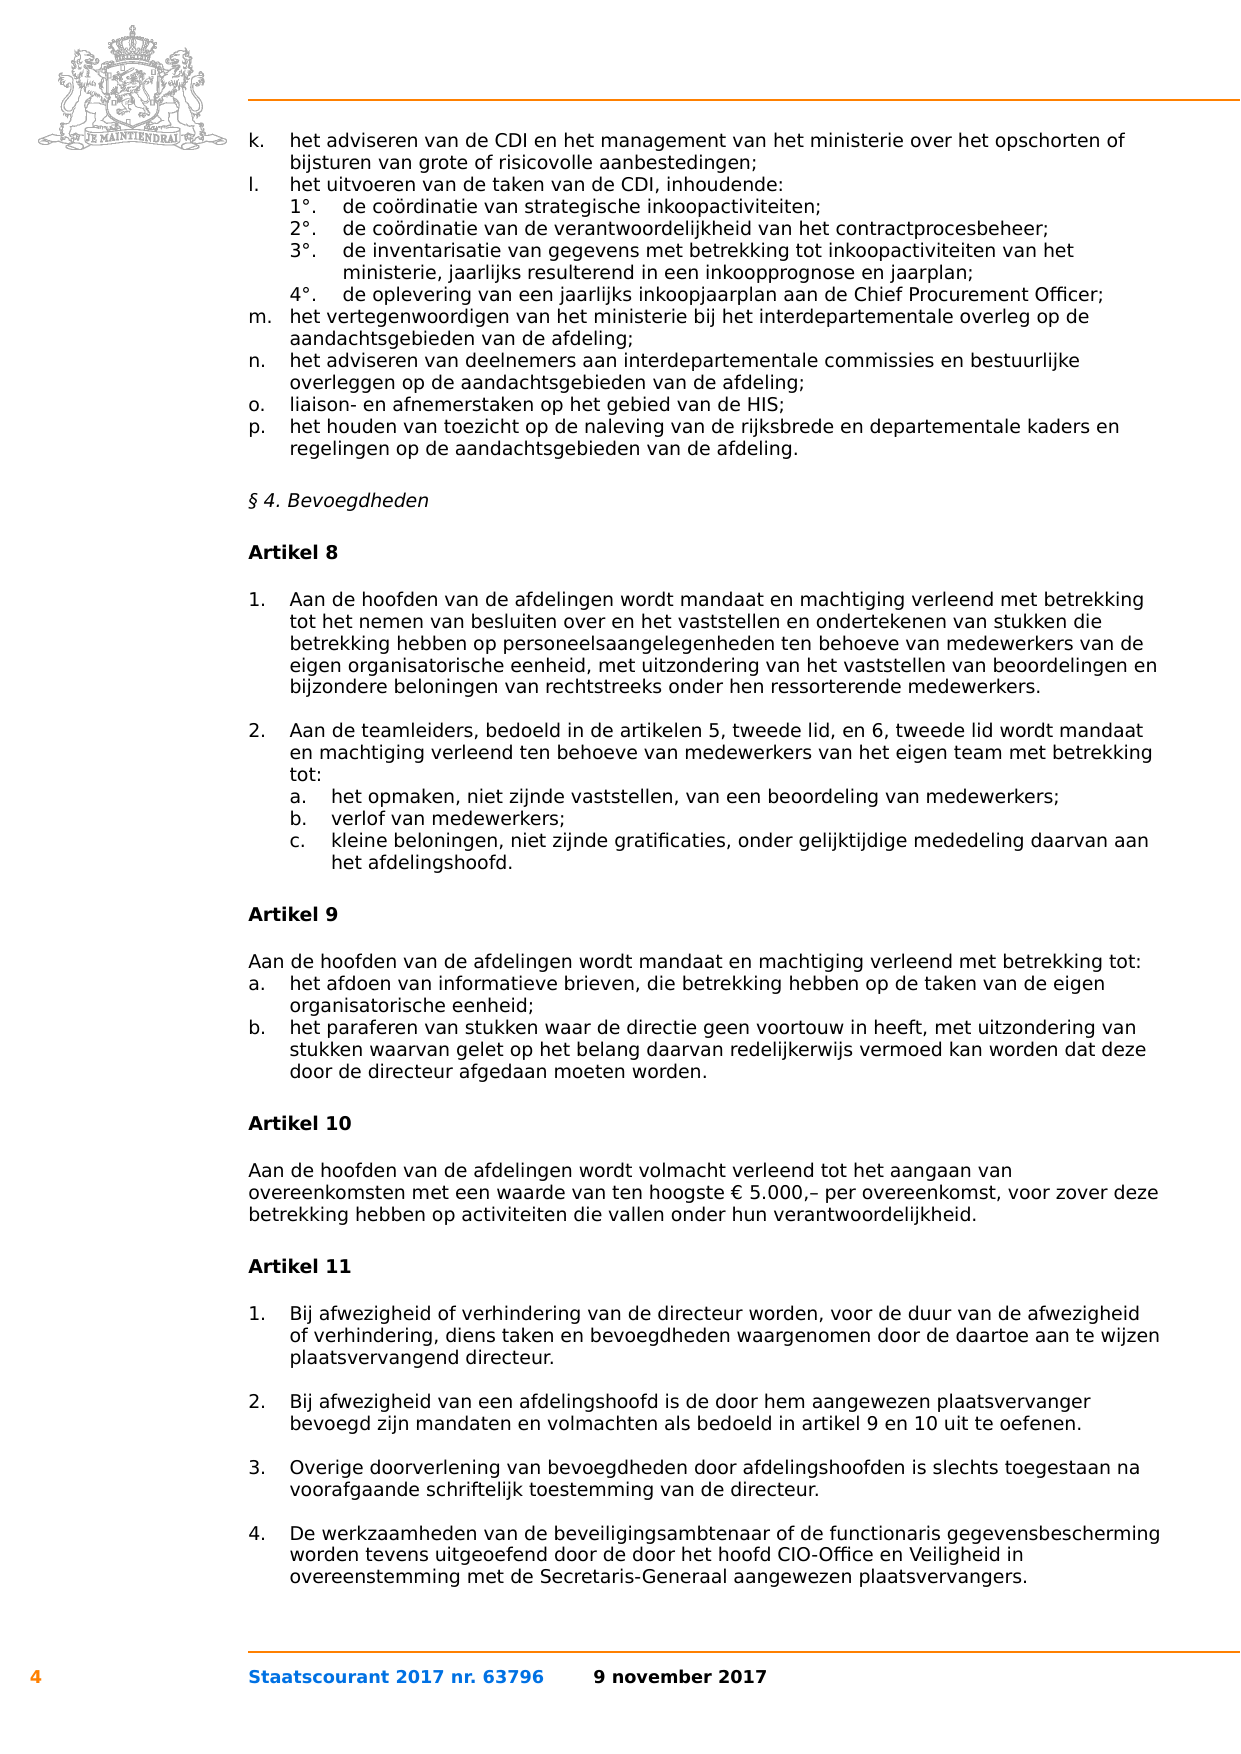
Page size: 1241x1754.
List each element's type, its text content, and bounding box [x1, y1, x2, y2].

subtitle Artikel 10 [248, 1113, 1163, 1135]
text k. het adviseren van de CDI en het management van het ministerie over het opschorten of bijsturen van grote of risicovolle aanbestedingen; [248, 130, 1163, 174]
text p. het houden van toezicht op de naleving van de rijksbrede en departementale kaders en regelingen op de aandachtsgebieden van de afdeling. [248, 416, 1163, 459]
text 4. De werkzaamheden van de beveiligingsambtenaar of de functionaris gegevensbescherming worden tevens uitgeoefend door de door het hoofd CIO-Office en Veiligheid in overeenstemming met de Secretaris-Generaal aangewezen plaatsvervangers. [248, 1522, 1163, 1588]
text 1. Aan de hoofden van de afdelingen wordt mandaat en machtiging verleend met betrekking tot het nemen van besluiten over en het vaststellen en ondertekenen van stukken die betrekking hebben op personeelsaangelegenheden ten behoeve van medewerkers van de eigen organisatorische eenheid, met uitzondering van het vaststellen van beoordelingen en bijzondere beloningen van rechtstreeks onder hen ressorterende medewerkers. [248, 588, 1163, 698]
text 1. Bij afwezigheid of verhindering van de directeur worden, voor de duur van de afwezigheid of verhindering, diens taken en bevoegdheden waargenomen door de daartoe aan te wijzen plaatsvervangend directeur. [248, 1303, 1163, 1369]
text l. het uitvoeren van de taken van de CDI, inhoudende: [248, 174, 1163, 196]
subtitle § 4. Bevoegdheden [248, 489, 1163, 512]
text b. verlof van medewerkers; [289, 808, 1163, 830]
subtitle Artikel 9 [248, 904, 1163, 926]
picture [38, 25, 227, 150]
text Aan de hoofden van de afdelingen wordt volmacht verleend tot het aangaan van overeenkomsten met een waarde van ten hoogste € 5.000,– per overeenkomst, voor zover deze betrekking hebben op activiteiten die vallen onder hun verantwoordelijkheid. [248, 1160, 1163, 1226]
text n. het adviseren van deelnemers aan interdepartementale commissies en bestuurlijke overleggen op de aandachtsgebieden van de afdeling; [248, 350, 1163, 394]
text 2°. de coördinatie van de verantwoordelijkheid van het contractprocesbeheer; [289, 218, 1163, 240]
text 4°. de oplevering van een jaarlijks inkoopjaarplan aan de Chief Procurement Officer; [289, 284, 1163, 306]
text Aan de hoofden van de afdelingen wordt mandaat en machtiging verleend met betrekking tot: [248, 951, 1163, 973]
text 3. Overige doorverlening van bevoegdheden door afdelingshoofden is slechts toegestaan na voorafgaande schriftelijk toestemming van de directeur. [248, 1457, 1163, 1501]
text c. kleine beloningen, niet zijnde gratificaties, onder gelijktijdige mededeling daarvan aan het afdelingshoofd. [289, 830, 1163, 874]
text 2. Bij afwezigheid van een afdelingshoofd is de door hem aangewezen plaatsvervanger bevoegd zijn mandaten en volmachten als bedoeld in artikel 9 en 10 uit te oefenen. [248, 1391, 1163, 1435]
subtitle Artikel 8 [248, 542, 1163, 563]
subtitle Artikel 11 [248, 1256, 1163, 1278]
text m. het vertegenwoordigen van het ministerie bij het interdepartementale overleg op de aandachtsgebieden van de afdeling; [248, 306, 1163, 350]
text 1°. de coördinatie van strategische inkoopactiviteiten; [289, 196, 1163, 218]
text a. het afdoen van informatieve brieven, die betrekking hebben op de taken van de eigen organisatorische eenheid; [248, 973, 1163, 1017]
text o. liaison- en afnemerstaken op het gebied van de HIS; [248, 394, 1163, 416]
text b. het paraferen van stukken waar de directie geen voortouw in heeft, met uitzondering van stukken waarvan gelet op het belang daarvan redelijkerwijs vermoed kan worden dat deze door de directeur afgedaan moeten worden. [248, 1017, 1163, 1083]
text 2. Aan de teamleiders, bedoeld in de artikelen 5, tweede lid, en 6, tweede lid wordt mandaat en machtiging verleend ten behoeve van medewerkers van het eigen team met betrekking tot: [248, 720, 1163, 786]
text a. het opmaken, niet zijnde vaststellen, van een beoordeling van medewerkers; [289, 786, 1163, 808]
text 3°. de inventarisatie van gegevens met betrekking tot inkoopactiviteiten van het ministerie, jaarlijks resulterend in een inkoopprognose en jaarplan; [289, 240, 1163, 284]
